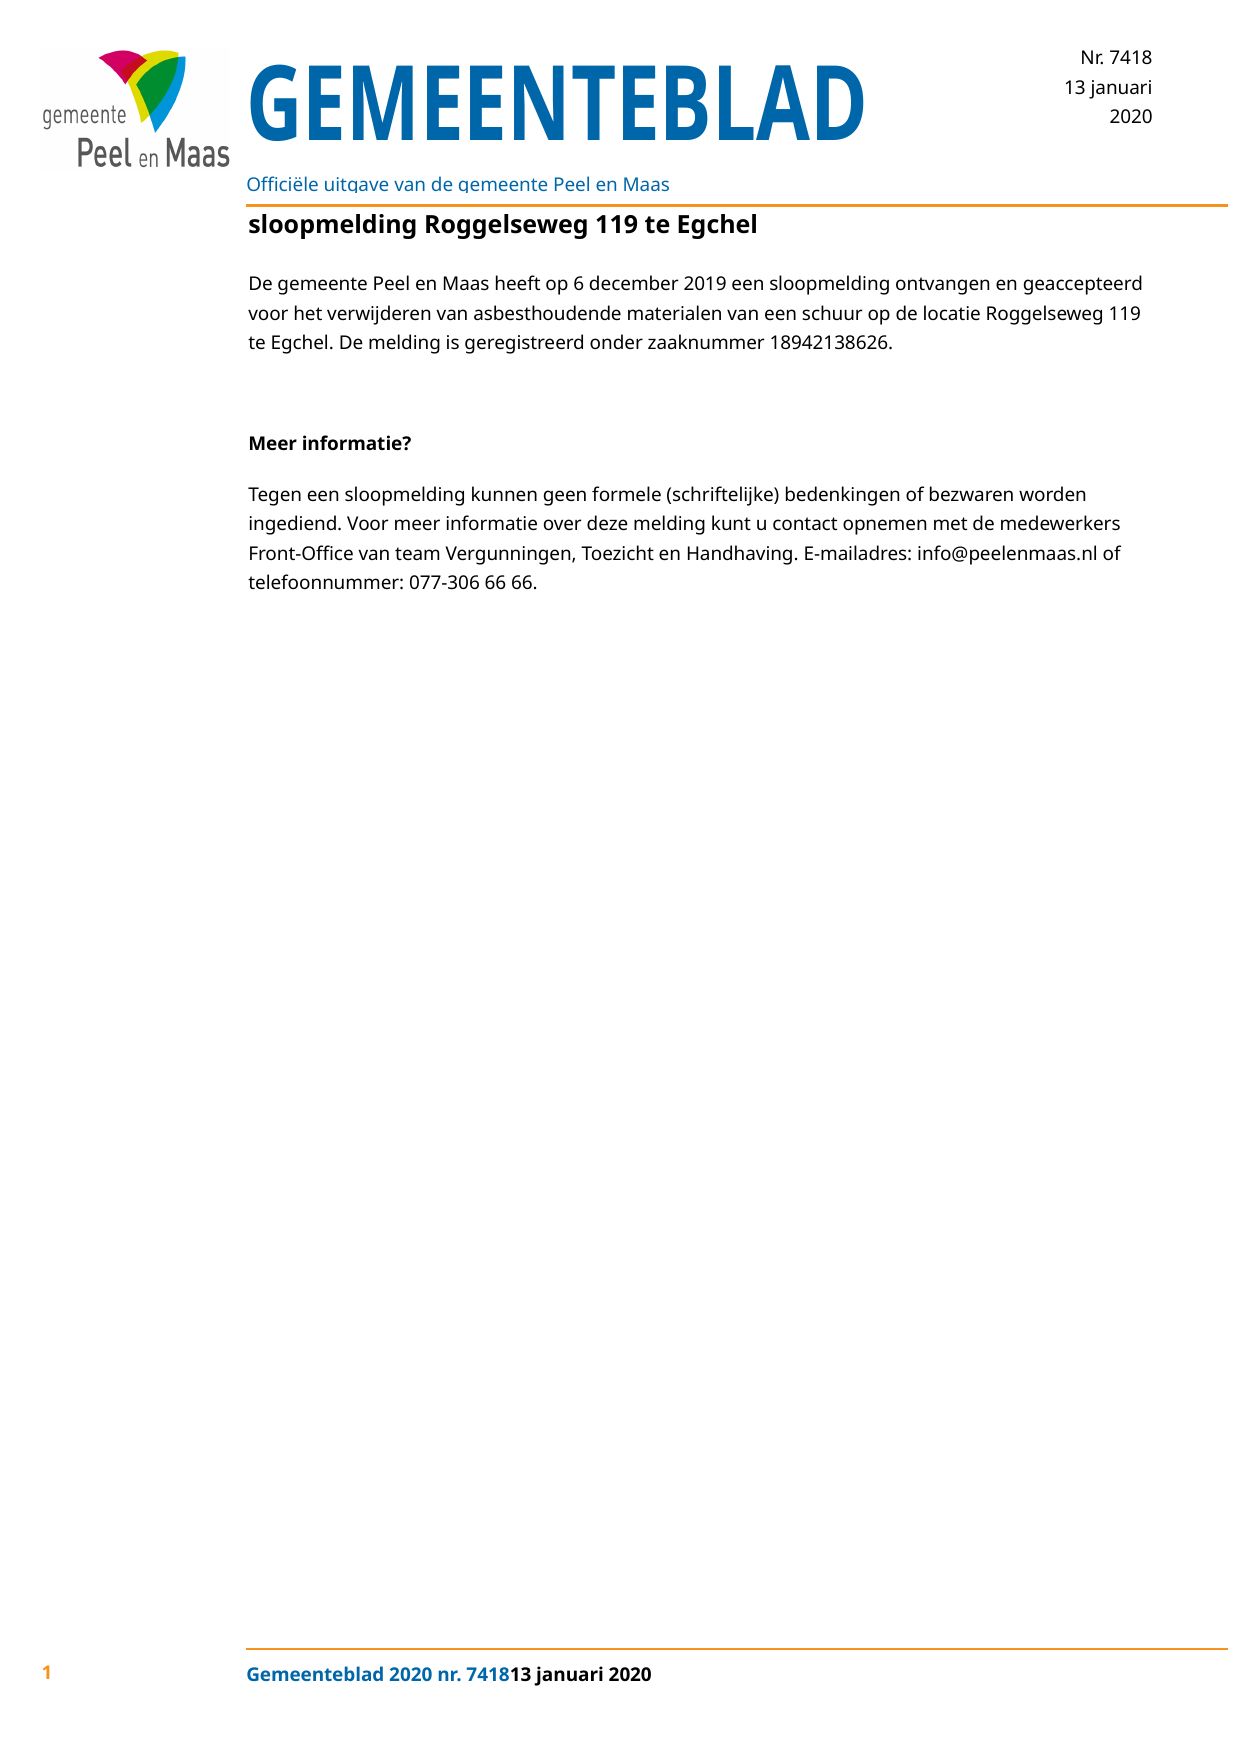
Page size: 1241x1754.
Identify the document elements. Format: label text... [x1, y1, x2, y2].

text sloopmelding Roggelseweg 119 te Egchel [248, 207, 1152, 241]
text Meer informatie? [248, 430, 1152, 456]
picture [41, 47, 231, 172]
text Tegen een sloopmelding kunnen geen formele (schriftelijke) bedenkingen of bezwaren worden ingediend. Voor meer informatie over deze melding kunt u contact opnemen met de medewerkers Front-Office van team Vergunningen, Toezicht en Handhaving. E-mailadres: info@peelenmaas.nl of telefoonnummer: 077-306 66 66. [248, 481, 1152, 595]
text De gemeente Peel en Maas heeft op 6 december 2019 een sloopmelding ontvangen en geaccepteerd voor het verwijderen van asbesthoudende materialen van een schuur op de locatie Roggelseweg 119 te Egchel. De melding is geregistreerd onder zaaknummer 18942138626. [248, 270, 1152, 355]
